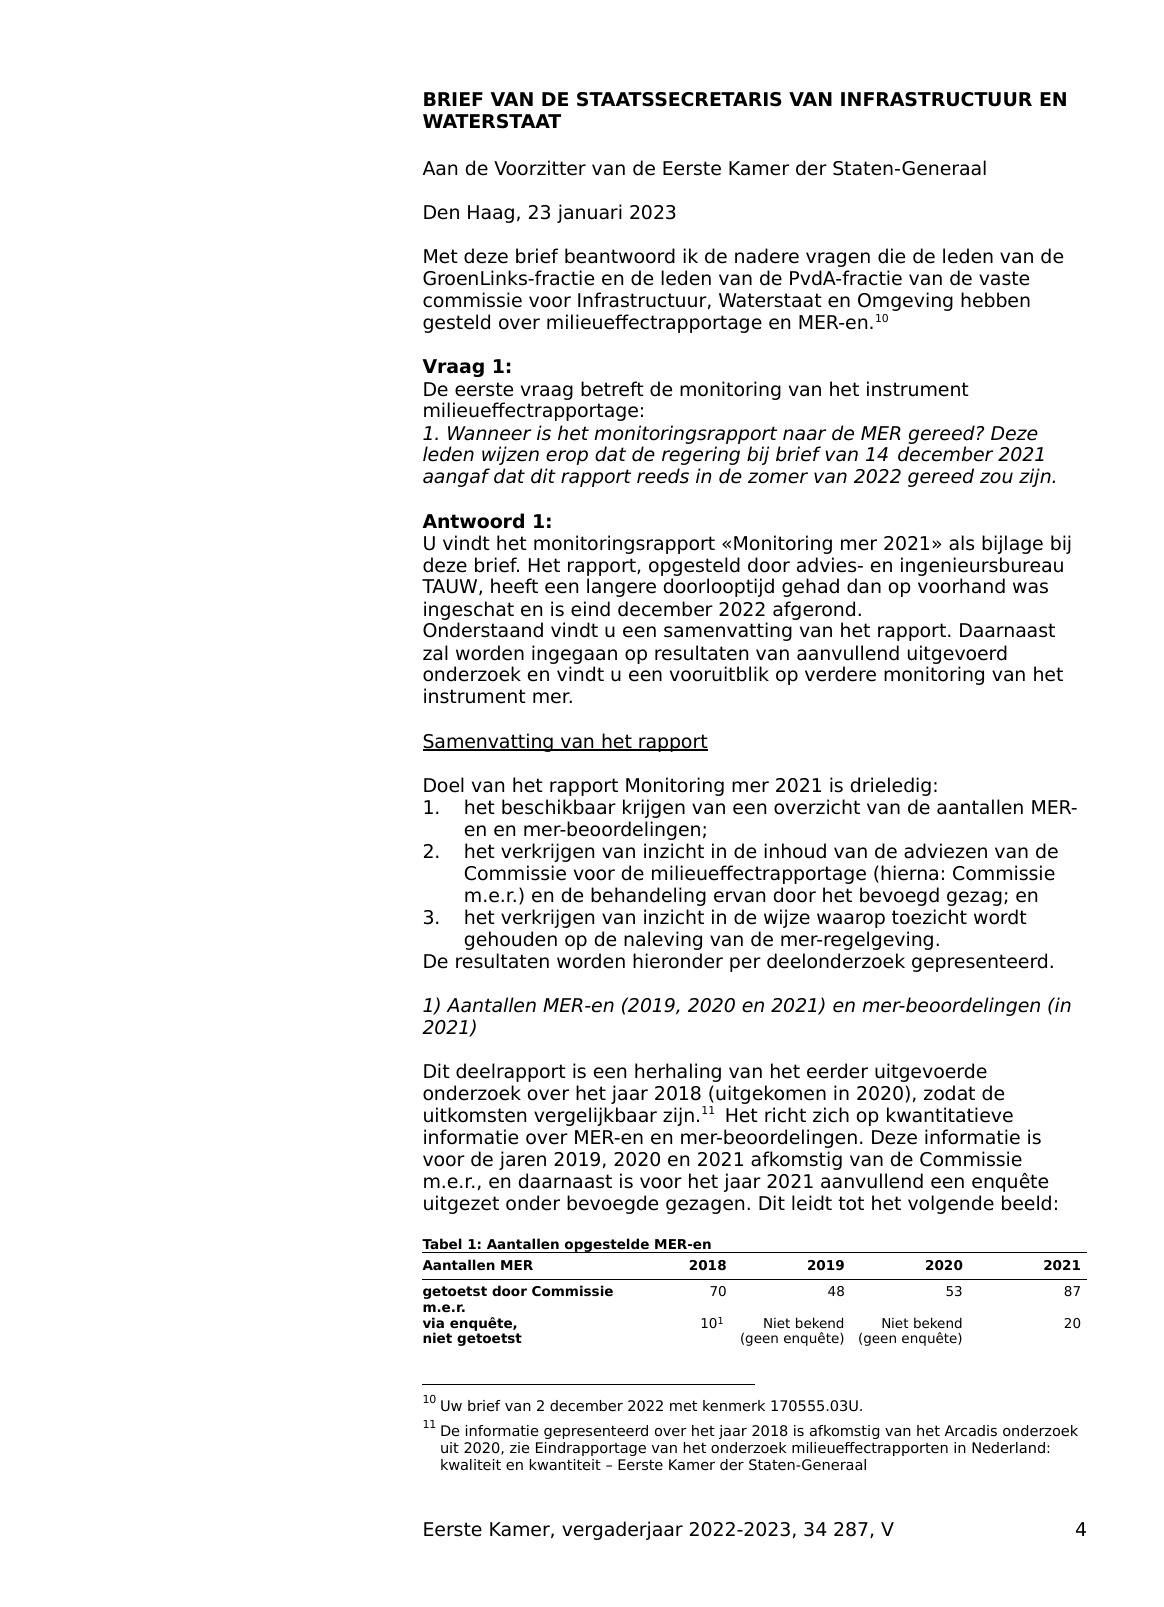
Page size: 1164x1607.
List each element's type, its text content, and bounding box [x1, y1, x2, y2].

table_cell Aantallen MER [422, 1253, 614, 1278]
table_cell Niet bekend (geen enquête) [732, 1316, 850, 1347]
table_cell 87 [969, 1280, 1087, 1316]
text Onderstaand vindt u een samenvatting van het rapport. Daarnaast zal worden ingegaan op resultaten van aanvullend uitgevoerd onderzoek en vindt u een vooruitblik op verdere monitoring van het instrument mer. [422, 620, 1087, 708]
table_cell 2021 [969, 1253, 1087, 1278]
text Den Haag, 23 januari 2023 [422, 202, 1087, 224]
text 2. het verkrijgen van inzicht in de inhoud van de adviezen van de Commissie voor de milieueffectrapportage (hierna: Commissie m.e.r.) en de behandeling ervan door het bevoegd gezag; en [422, 841, 1087, 907]
subtitle Samenvatting van het rapport [422, 731, 1087, 752]
table_header Tabel 1: Aantallen opgestelde MER-en [422, 1237, 1087, 1252]
text Antwoord 1: [422, 511, 1087, 532]
table_cell 2019 [732, 1253, 850, 1278]
table_cell via enquête, niet getoetst [422, 1316, 614, 1347]
text De eerste vraag betreft de monitoring van het instrument milieueffectrapportage: [422, 378, 1087, 422]
table_cell Niet bekend (geen enquête) [850, 1316, 968, 1347]
text De informatie gepresenteerd over het jaar 2018 is afkomstig van het Arcadis onderzoek uit 2020, zie Eindrapportage van het onderzoek milieueffectrapporten in Nederland: kwaliteit en kwantiteit – Eerste Kamer der Staten-Generaal [422, 1418, 1087, 1474]
text 1. het beschikbaar krijgen van een overzicht van de aantallen MER-en en mer-beoordelingen; [422, 797, 1087, 841]
text Uw brief van 2 december 2022 met kenmerk 170555.03U. [422, 1393, 1087, 1416]
table_cell getoetst door Commissie m.e.r. [422, 1280, 614, 1316]
text Vraag 1: [422, 356, 1087, 378]
text 3. het verkrijgen van inzicht in de wijze waarop toezicht wordt gehouden op de naleving van de mer-regelgeving. [422, 907, 1087, 951]
text U vindt het monitoringsrapport «Monitoring mer 2021» als bijlage bij deze brief. Het rapport, opgesteld door advies- en ingenieursbureau TAUW, heeft een langere doorlooptijd gehad dan op voorhand was ingeschat en is eind december 2022 afgerond. [422, 532, 1087, 620]
text Met deze brief beantwoord ik de nadere vragen die de leden van de GroenLinks-fractie en de leden van de PvdA-fractie van de vaste commissie voor Infrastructuur, Waterstaat en Omgeving hebben gesteld over milieueffectrapportage en MER-en. [422, 246, 1087, 334]
text Doel van het rapport Monitoring mer 2021 is drieledig: [422, 775, 1087, 797]
text 1. Wanneer is het monitoringsrapport naar de MER gereed? Deze leden wijzen erop dat de regering bij brief van 14 december 2021 aangaf dat dit rapport reeds in de zomer van 2022 gereed zou zijn. [422, 422, 1087, 488]
text Dit deelrapport is een herhaling van het eerder uitgevoerde onderzoek over het jaar 2018 (uitgekomen in 2020), zodat de uitkomsten vergelijkbaar zijn. Het richt zich op kwantitatieve informatie over MER-en en mer-beoordelingen. Deze informatie is voor de jaren 2019, 2020 en 2021 afkomstig van de Commissie m.e.r., en daarnaast is voor het jaar 2021 aanvullend een enquête uitgezet onder bevoegde gezagen. Dit leidt tot het volgende beeld: [422, 1061, 1087, 1215]
text Aan de Voorzitter van de Eerste Kamer der Staten-Generaal [422, 158, 1087, 180]
table_cell 48 [732, 1280, 850, 1316]
subtitle BRIEF VAN DE STAATSSECRETARIS VAN INFRASTRUCTUUR EN WATERSTAAT [422, 89, 1087, 133]
table_cell 2018 [614, 1253, 732, 1278]
table_cell 53 [850, 1280, 968, 1316]
table_cell 20 [969, 1316, 1087, 1347]
text De resultaten worden hieronder per deelonderzoek gepresenteerd. [422, 951, 1087, 972]
table_cell 70 [614, 1280, 732, 1316]
table_cell 2020 [850, 1253, 968, 1278]
table_cell 101 [614, 1316, 732, 1347]
subtitle 1) Aantallen MER-en (2019, 2020 en 2021) en mer-beoordelingen (in 2021) [422, 995, 1087, 1039]
